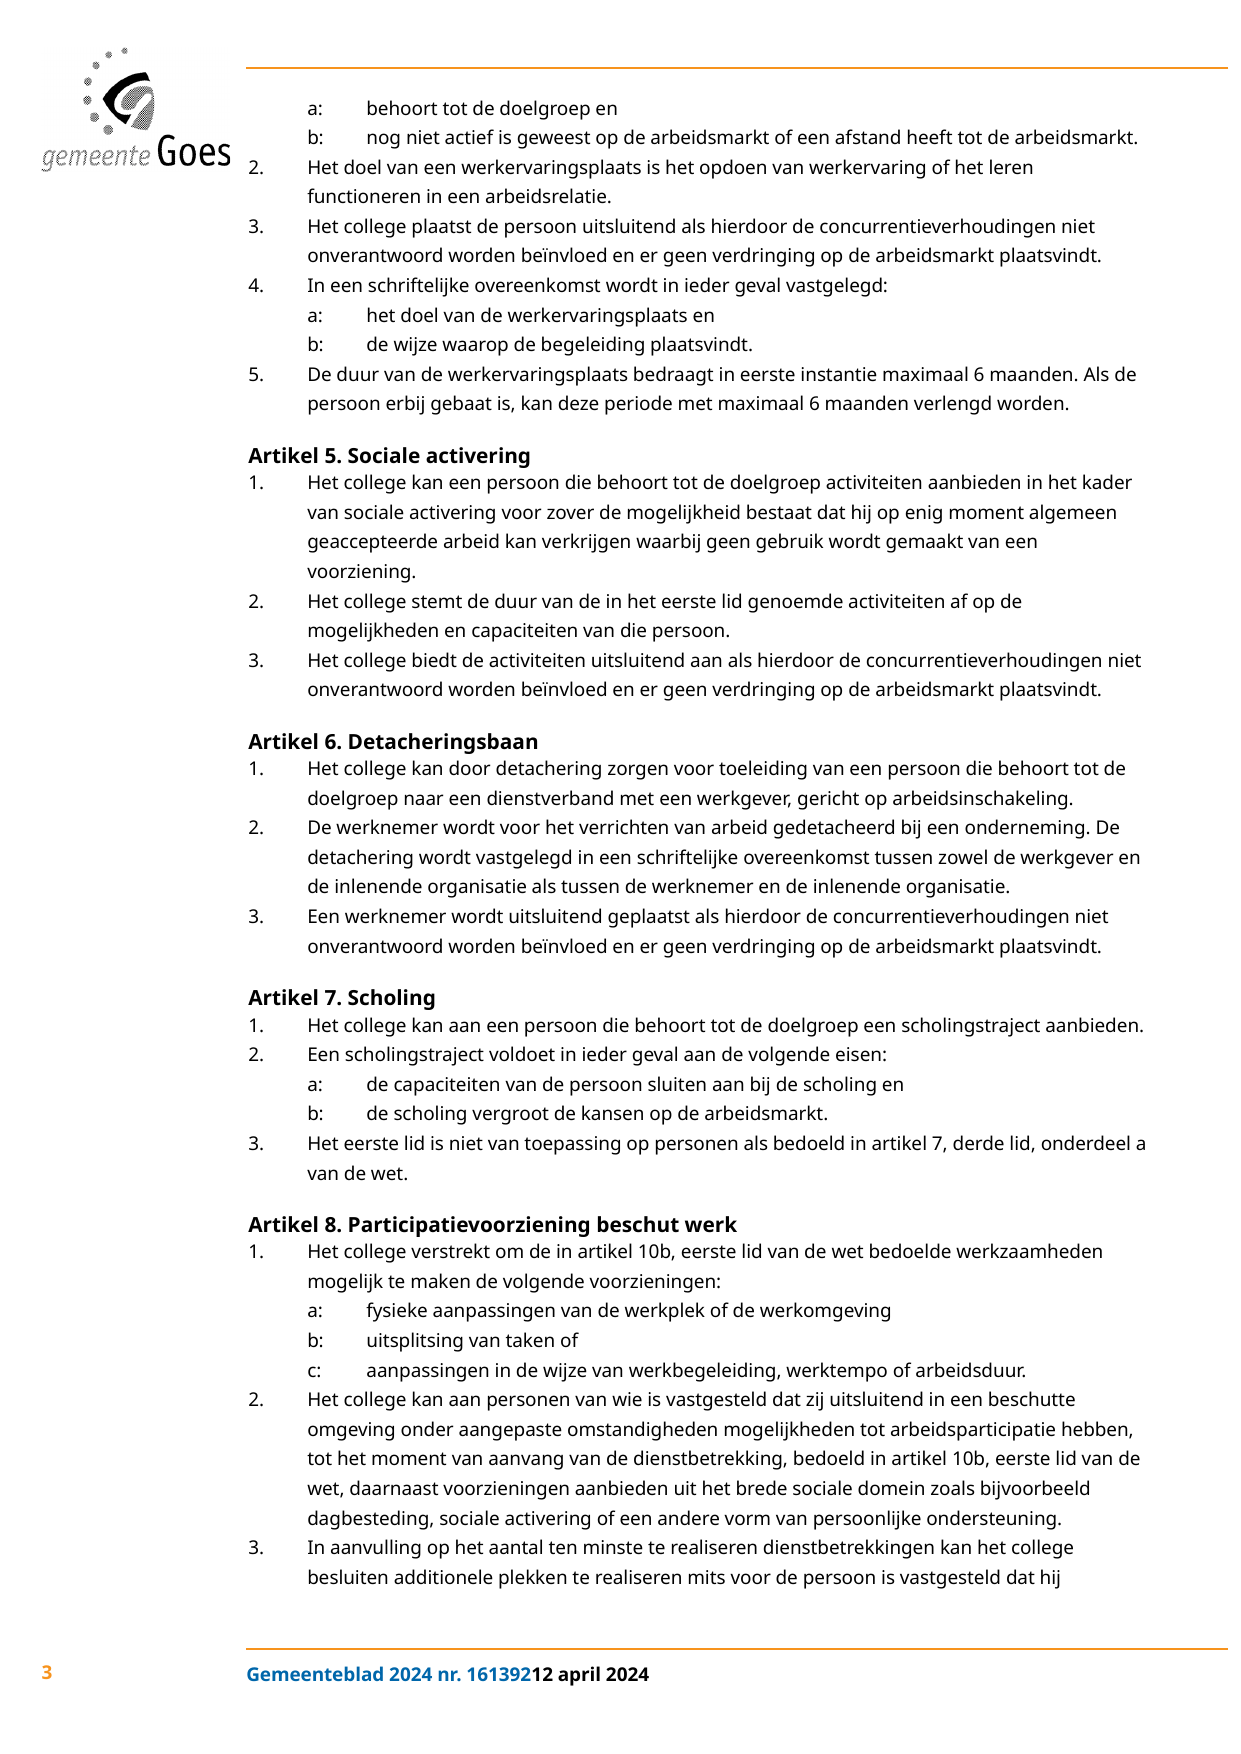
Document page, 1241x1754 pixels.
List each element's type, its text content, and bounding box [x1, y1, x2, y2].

list De werknemer wordt voor het verrichten van arbeid gedetacheerd bij een onderneming. De detachering wordt vastgelegd in een schriftelijke overeenkomst tussen zowel de werkgever en de inlenende organisatie als tussen de werknemer en de inlenende organisatie. [248, 814, 1152, 899]
list Het college biedt de activiteiten uitsluitend aan als hierdoor de concurrentieverhoudingen niet onverantwoord worden beïnvloed en er geen verdringing op de arbeidsmarkt plaatsvindt. [248, 647, 1152, 702]
list de capaciteiten van de persoon sluiten aan bij de scholing en [307, 1071, 1152, 1097]
list De duur van de werkervaringsplaats bedraagt in eerste instantie maximaal 6 maanden. Als de persoon erbij gebaat is, kan deze periode met maximaal 6 maanden verlengd worden. [248, 361, 1152, 416]
list Het college kan door detachering zorgen voor toeleiding van een persoon die behoort tot de doelgroep naar een dienstverband met een werkgever, gericht op arbeidsinschakeling. [248, 755, 1152, 811]
list Een werknemer wordt uitsluitend geplaatst als hierdoor de concurrentieverhoudingen niet onverantwoord worden beïnvloed en er geen verdringing op de arbeidsmarkt plaatsvindt. [248, 903, 1152, 959]
list Het college kan een persoon die behoort tot de doelgroep activiteiten aanbieden in het kader van sociale activering voor zover de mogelijkheid bestaat dat hij op enig moment algemeen geaccepteerde arbeid kan verkrijgen waarbij geen gebruik wordt gemaakt van een voorziening. [248, 469, 1152, 584]
text Artikel 5. Sociale activering [248, 441, 1152, 469]
list de wijze waarop de begeleiding plaatsvindt. [307, 331, 1152, 357]
list behoort tot de doelgroep en [307, 95, 1152, 121]
list uitsplitsing van taken of [307, 1327, 1152, 1353]
list Het college verstrekt om de in artikel 10b, eerste lid van de wet bedoelde werkzaamheden mogelijk te maken de volgende voorzieningen: [248, 1238, 1152, 1294]
text Artikel 7. Scholing [248, 983, 1152, 1012]
text Artikel 6. Detacheringsbaan [248, 727, 1152, 755]
list Het college kan aan een persoon die behoort tot de doelgroep een scholingstraject aanbieden. [248, 1012, 1152, 1037]
list Het eerste lid is niet van toepassing op personen als bedoeld in artikel 7, derde lid, onderdeel a van de wet. [248, 1130, 1152, 1185]
list In een schriftelijke overeenkomst wordt in ieder geval vastgelegd: [248, 272, 1152, 298]
list fysieke aanpassingen van de werkplek of de werkomgeving [307, 1298, 1152, 1323]
text Artikel 8. Participatievoorziening beschut werk [248, 1210, 1152, 1238]
list het doel van de werkervaringsplaats en [307, 302, 1152, 328]
list Het college stemt de duur van de in het eerste lid genoemde activiteiten af op de mogelijkheden en capaciteiten van die persoon. [248, 588, 1152, 643]
list nog niet actief is geweest op de arbeidsmarkt of een afstand heeft tot de arbeidsmarkt. [307, 124, 1152, 150]
list Het college plaatst de persoon uitsluitend als hierdoor de concurrentieverhoudingen niet onverantwoord worden beïnvloed en er geen verdringing op de arbeidsmarkt plaatsvindt. [248, 213, 1152, 268]
list Een scholingstraject voldoet in ieder geval aan de volgende eisen: [248, 1041, 1152, 1067]
list aanpassingen in de wijze van werkbegeleiding, werktempo of arbeidsduur. [307, 1357, 1152, 1383]
list Het college kan aan personen van wie is vastgesteld dat zij uitsluitend in een beschutte omgeving onder aangepaste omstandigheden mogelijkheden tot arbeidsparticipatie hebben, tot het moment van aanvang van de dienstbetrekking, bedoeld in artikel 10b, eerste lid van de wet, daarnaast voorzieningen aanbieden uit het brede sociale domein zoals bijvoorbeeld dagbesteding, sociale activering of een andere vorm van persoonlijke ondersteuning. [248, 1386, 1152, 1531]
list In aanvulling op het aantal ten minste te realiseren dienstbetrekkingen kan het college besluiten additionele plekken te realiseren mits voor de persoon is vastgesteld dat hij [248, 1534, 1152, 1590]
picture [41, 47, 231, 172]
list de scholing vergroot de kansen op de arbeidsmarkt. [307, 1101, 1152, 1126]
list Het doel van een werkervaringsplaats is het opdoen van werkervaring of het leren functioneren in een arbeidsrelatie. [248, 154, 1152, 209]
